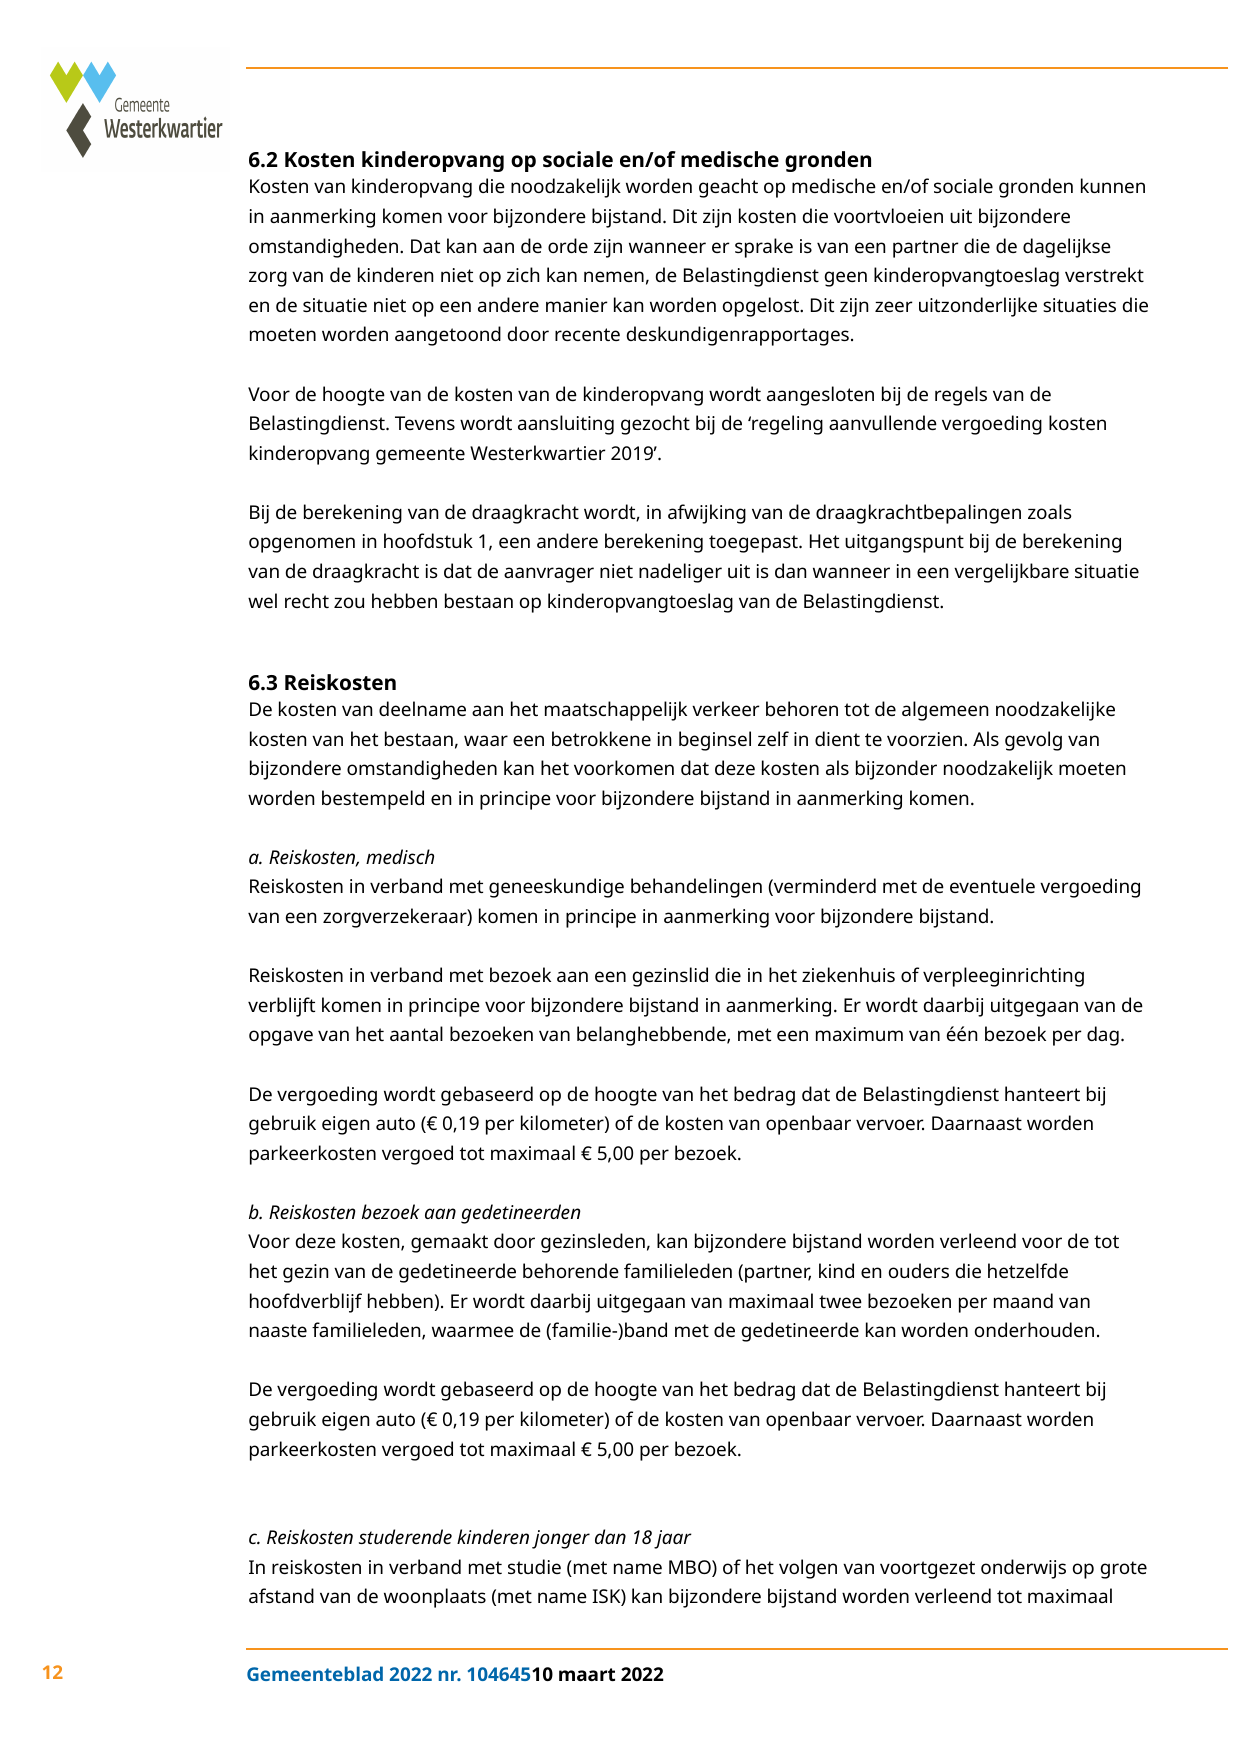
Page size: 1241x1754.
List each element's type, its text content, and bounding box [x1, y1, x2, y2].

text 6.3 Reiskosten [248, 668, 1152, 696]
text De vergoeding wordt gebaseerd op de hoogte van het bedrag dat de Belastingdienst hanteert bij gebruik eigen auto (€ 0,19 per kilometer) of de kosten van openbaar vervoer. Daarnaast worden parkeerkosten vergoed tot maximaal € 5,00 per bezoek. [248, 1377, 1152, 1462]
text Kosten van kinderopvang die noodzakelijk worden geacht op medische en/of sociale gronden kunnen in aanmerking komen voor bijzondere bijstand. Dit zijn kosten die voortvloeien uit bijzondere omstandigheden. Dat kan aan de orde zijn wanneer er sprake is van een partner die de dagelijkse zorg van de kinderen niet op zich kan nemen, de Belastingdienst geen kinderopvangtoeslag verstrekt en de situatie niet op een andere manier kan worden opgelost. Dit zijn zeer uitzonderlijke situaties die moeten worden aangetoond door recente deskundigenrapportages. [248, 174, 1152, 347]
text Voor de hoogte van de kosten van de kinderopvang wordt aangesloten bij de regels van de Belastingdienst. Tevens wordt aansluiting gezocht bij de ‘regeling aanvullende vergoeding kosten kinderopvang gemeente Westerkwartier 2019’. [248, 381, 1152, 466]
text a. Reiskosten, medisch [248, 844, 1152, 870]
text Reiskosten in verband met geneeskundige behandelingen (verminderd met de eventuele vergoeding van een zorgverzekeraar) komen in principe in aanmerking voor bijzondere bijstand. [248, 874, 1152, 929]
text In reiskosten in verband met studie (met name MBO) of het volgen van voortgezet onderwijs op grote afstand van de woonplaats (met name ISK) kan bijzondere bijstand worden verleend tot maximaal [248, 1554, 1152, 1609]
text c. Reiskosten studerende kinderen jonger dan 18 jaar [248, 1524, 1152, 1550]
text 6.2 Kosten kinderopvang op sociale en/of medische gronden [248, 145, 1152, 174]
text Voor deze kosten, gemaakt door gezinsleden, kan bijzondere bijstand worden verleend voor de tot het gezin van de gedetineerde behorende familieleden (partner, kind en ouders die hetzelfde hoofdverblijf hebben). Er wordt daarbij uitgegaan van maximaal twee bezoeken per maand van naaste familieleden, waarmee de (familie-)band met de gedetineerde kan worden onderhouden. [248, 1229, 1152, 1343]
text Reiskosten in verband met bezoek aan een gezinslid die in het ziekenhuis of verpleeginrichting verblijft komen in principe voor bijzondere bijstand in aanmerking. Er wordt daarbij uitgegaan van de opgave van het aantal bezoeken van belanghebbende, met een maximum van één bezoek per dag. [248, 962, 1152, 1047]
picture [41, 47, 231, 172]
text De kosten van deelname aan het maatschappelijk verkeer behoren tot de algemeen noodzakelijke kosten van het bestaan, waar een betrokkene in beginsel zelf in dient te voorzien. Als gevolg van bijzondere omstandigheden kan het voorkomen dat deze kosten als bijzonder noodzakelijk moeten worden bestempeld en in principe voor bijzondere bijstand in aanmerking komen. [248, 696, 1152, 811]
text b. Reiskosten bezoek aan gedetineerden [248, 1199, 1152, 1225]
text Bij de berekening van de draagkracht wordt, in afwijking van de draagkrachtbepalingen zoals opgenomen in hoofdstuk 1, een andere berekening toegepast. Het uitgangspunt bij de berekening van de draagkracht is dat de aanvrager niet nadeliger uit is dan wanneer in een vergelijkbare situatie wel recht zou hebben bestaan op kinderopvangtoeslag van de Belastingdienst. [248, 499, 1152, 613]
text De vergoeding wordt gebaseerd op de hoogte van het bedrag dat de Belastingdienst hanteert bij gebruik eigen auto (€ 0,19 per kilometer) of de kosten van openbaar vervoer. Daarnaast worden parkeerkosten vergoed tot maximaal € 5,00 per bezoek. [248, 1081, 1152, 1166]
